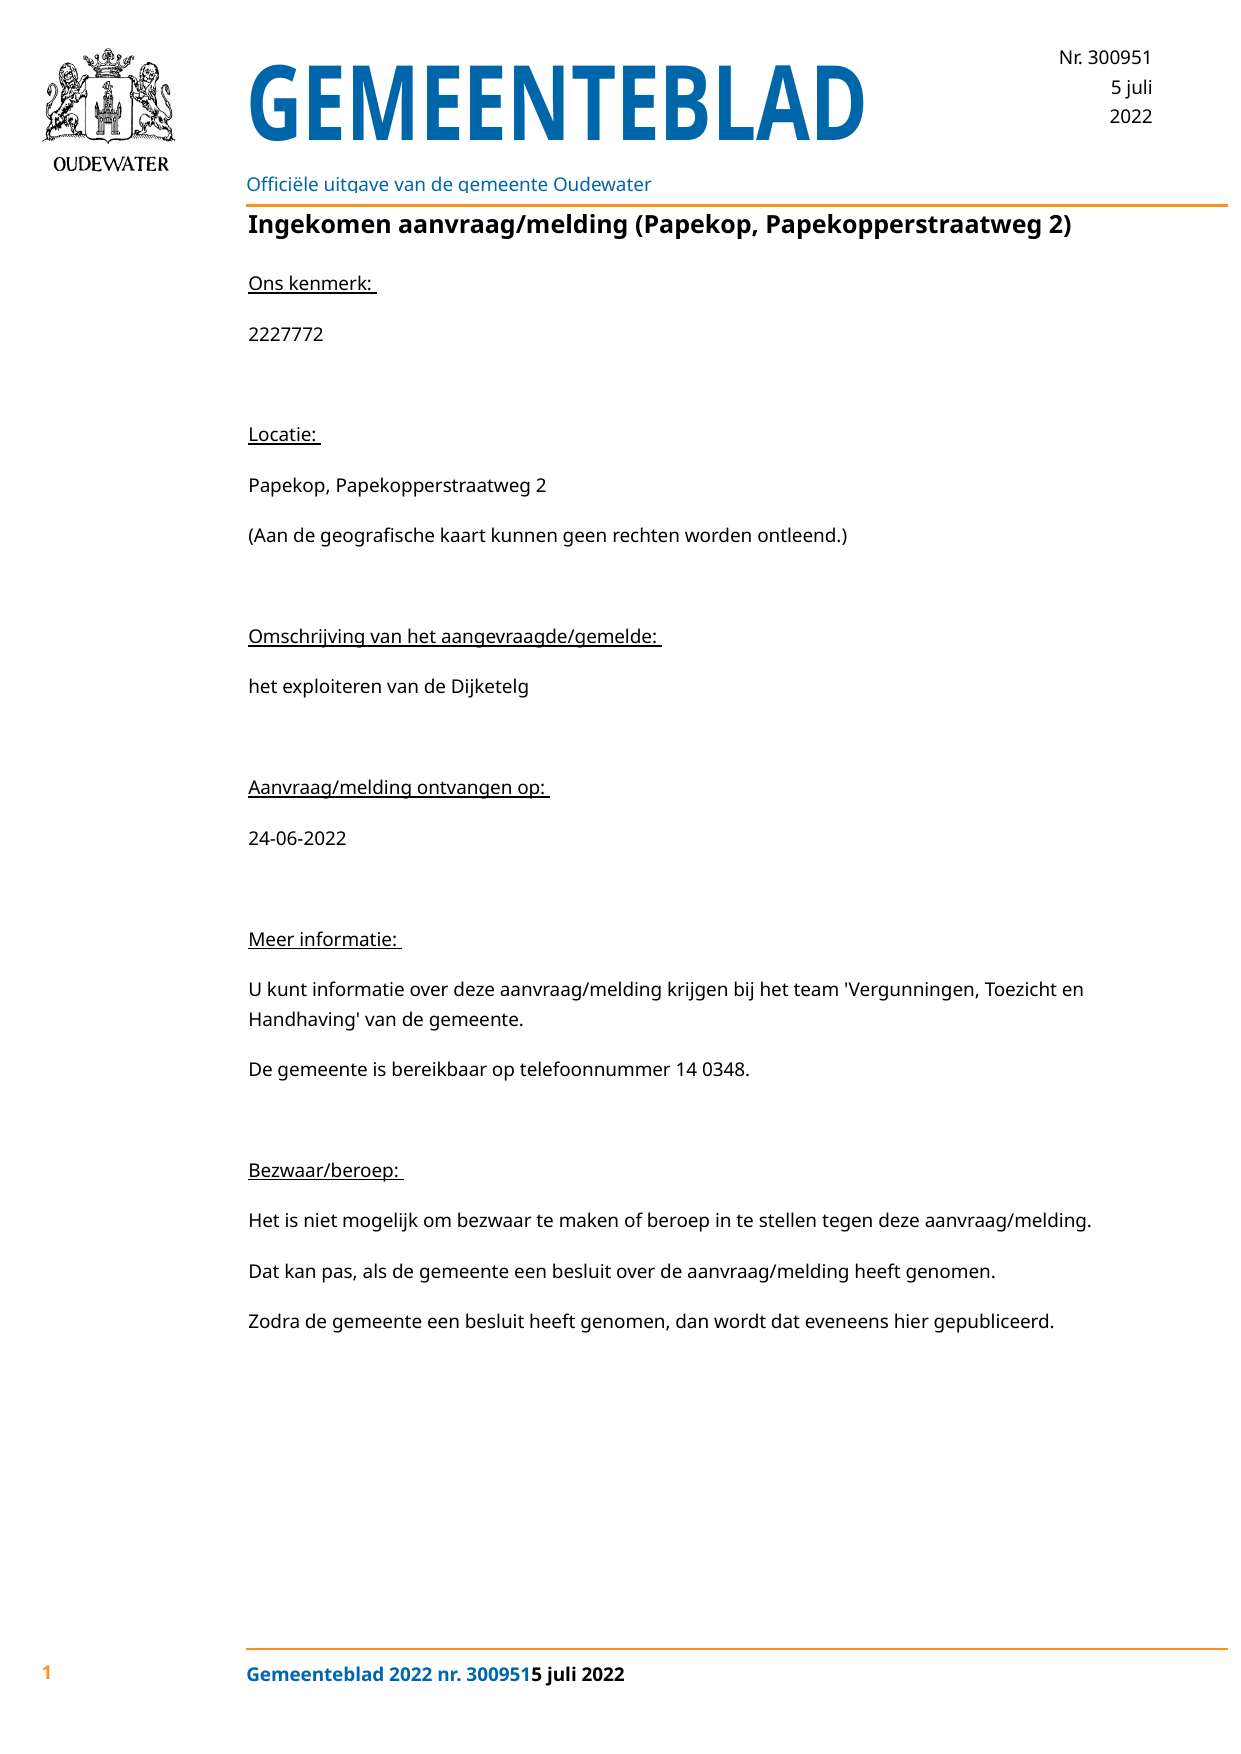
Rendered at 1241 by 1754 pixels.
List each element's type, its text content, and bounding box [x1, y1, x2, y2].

text Locatie: [248, 422, 1152, 447]
picture [41, 47, 231, 172]
text 2227772 [248, 321, 1152, 346]
text Zodra de gemeente een besluit heeft genomen, dan wordt dat eveneens hier gepubliceerd. [248, 1308, 1152, 1334]
text Meer informatie: [248, 926, 1152, 951]
text 24-06-2022 [248, 825, 1152, 851]
text (Aan de geografische kaart kunnen geen rechten worden ontleend.) [248, 522, 1152, 548]
text De gemeente is bereikbaar op telefoonnummer 14 0348. [248, 1056, 1152, 1082]
text Bezwaar/beroep: [248, 1157, 1152, 1183]
text Omschrijving van het aangevraagde/gemelde: [248, 623, 1152, 649]
text het exploiteren van de Dijketelg [248, 674, 1152, 699]
text Aanvraag/melding ontvangen op: [248, 774, 1152, 800]
text Papekop, Papekopperstraatweg 2 [248, 472, 1152, 498]
text Ons kenmerk: [248, 270, 1152, 296]
text Ingekomen aanvraag/melding (Papekop, Papekopperstraatweg 2) [248, 207, 1152, 241]
text Dat kan pas, als de gemeente een besluit over de aanvraag/melding heeft genomen. [248, 1258, 1152, 1283]
text U kunt informatie over deze aanvraag/melding krijgen bij het team 'Vergunningen, Toezicht en Handhaving' van de gemeente. [248, 976, 1152, 1031]
text Het is niet mogelijk om bezwaar te maken of beroep in te stellen tegen deze aanvraag/melding. [248, 1207, 1152, 1233]
